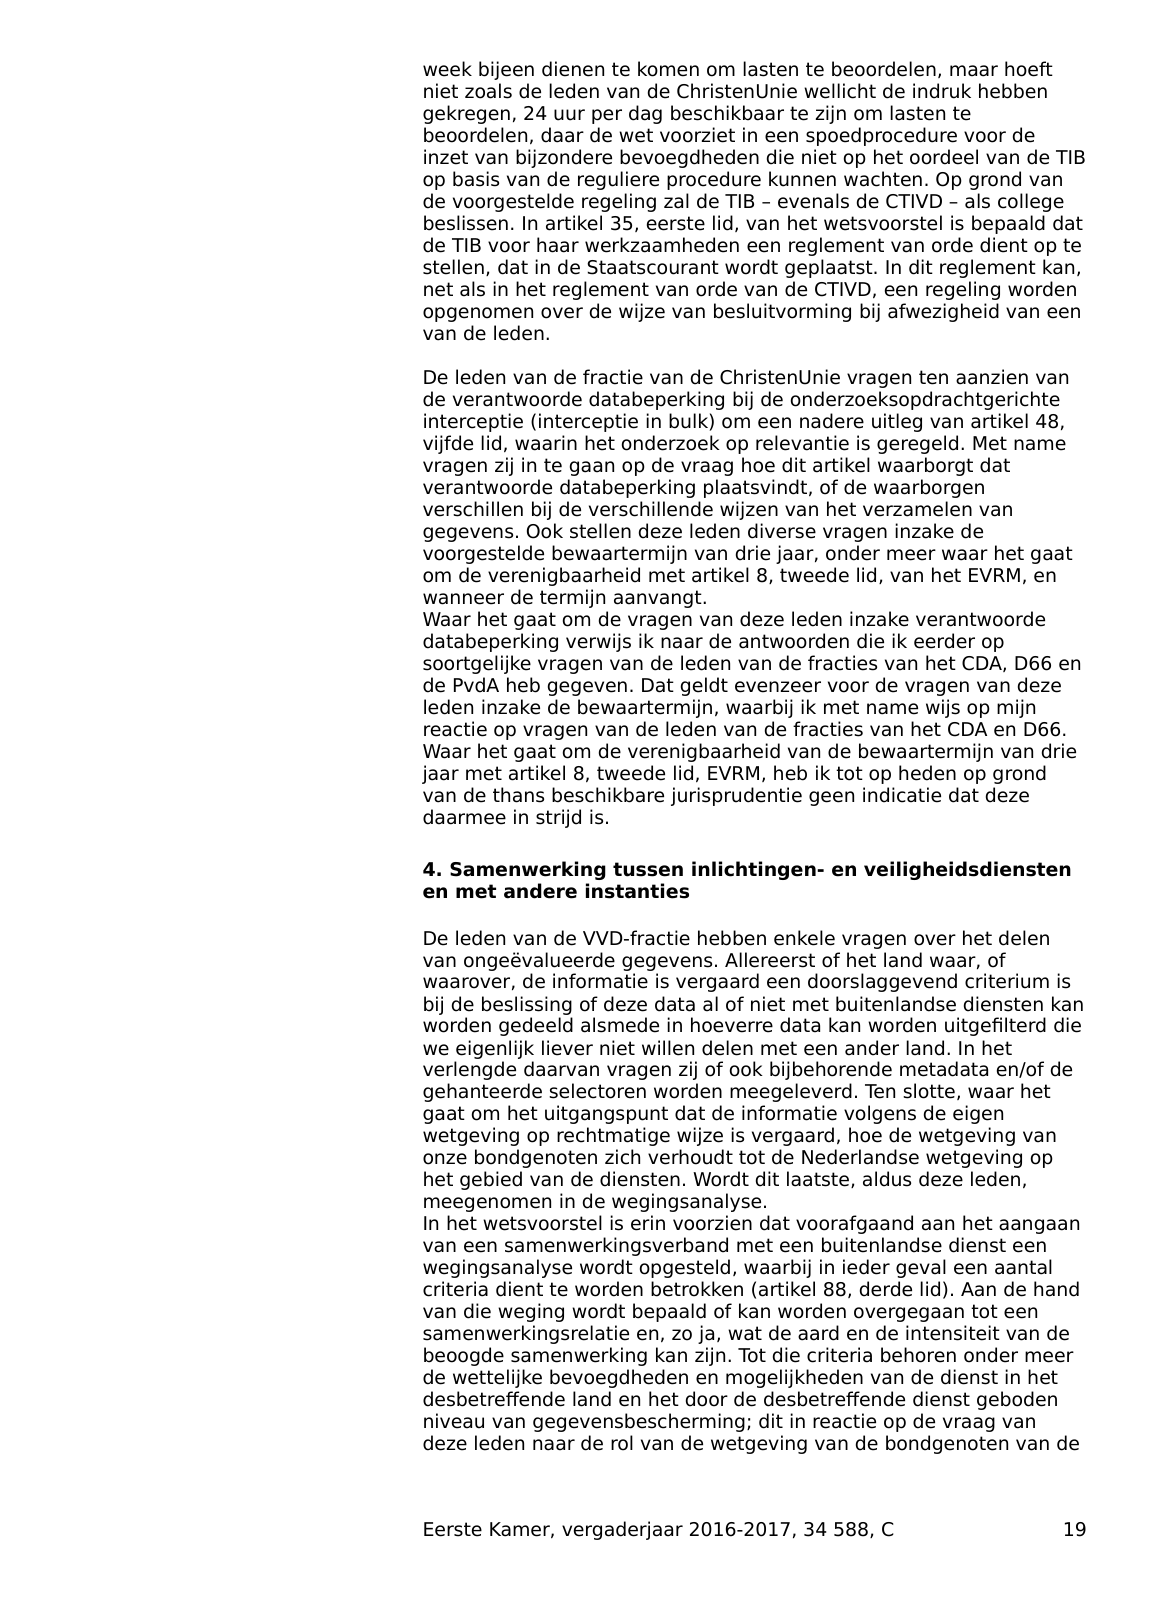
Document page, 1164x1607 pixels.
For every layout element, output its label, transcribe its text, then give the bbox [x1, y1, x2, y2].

subtitle 4. Samenwerking tussen inlichtingen- en veiligheidsdiensten en met andere instanties [422, 858, 1087, 902]
text week bijeen dienen te komen om lasten te beoordelen, maar hoeft niet zoals de leden van de ChristenUnie wellicht de indruk hebben gekregen, 24 uur per dag beschikbaar te zijn om lasten te beoordelen, daar de wet voorziet in een spoedprocedure voor de inzet van bijzondere bevoegdheden die niet op het oordeel van de TIB op basis van de reguliere procedure kunnen wachten. Op grond van de voorgestelde regeling zal de TIB – evenals de CTIVD – als college beslissen. In artikel 35, eerste lid, van het wetsvoorstel is bepaald dat de TIB voor haar werkzaamheden een reglement van orde dient op te stellen, dat in de Staatscourant wordt geplaatst. In dit reglement kan, net als in het reglement van orde van de CTIVD, een regeling worden opgenomen over de wijze van besluitvorming bij afwezigheid van een van de leden. [422, 59, 1087, 345]
text De leden van de VVD-fractie hebben enkele vragen over het delen van ongeëvalueerde gegevens. Allereerst of het land waar, of waarover, de informatie is vergaard een doorslaggevend criterium is bij de beslissing of deze data al of niet met buitenlandse diensten kan worden gedeeld alsmede in hoeverre data kan worden uitgefilterd die we eigenlijk liever niet willen delen met een ander land. In het verlengde daarvan vragen zij of ook bijbehorende metadata en/of de gehanteerde selectoren worden meegeleverd. Ten slotte, waar het gaat om het uitgangspunt dat de informatie volgens de eigen wetgeving op rechtmatige wijze is vergaard, hoe de wetgeving van onze bondgenoten zich verhoudt tot de Nederlandse wetgeving op het gebied van de diensten. Wordt dit laatste, aldus deze leden, meegenomen in de wegingsanalyse. [422, 927, 1087, 1213]
text De leden van de fractie van de ChristenUnie vragen ten aanzien van de verantwoorde databeperking bij de onderzoeksopdrachtgerichte interceptie (interceptie in bulk) om een nadere uitleg van artikel 48, vijfde lid, waarin het onderzoek op relevantie is geregeld. Met name vragen zij in te gaan op de vraag hoe dit artikel waarborgt dat verantwoorde databeperking plaatsvindt, of de waarborgen verschillen bij de verschillende wijzen van het verzamelen van gegevens. Ook stellen deze leden diverse vragen inzake de voorgestelde bewaartermijn van drie jaar, onder meer waar het gaat om de verenigbaarheid met artikel 8, tweede lid, van het EVRM, en wanneer de termijn aanvangt. [422, 367, 1087, 609]
text Waar het gaat om de vragen van deze leden inzake verantwoorde databeperking verwijs ik naar de antwoorden die ik eerder op soortgelijke vragen van de leden van de fracties van het CDA, D66 en de PvdA heb gegeven. Dat geldt evenzeer voor de vragen van deze leden inzake de bewaartermijn, waarbij ik met name wijs op mijn reactie op vragen van de leden van de fracties van het CDA en D66. Waar het gaat om de verenigbaarheid van de bewaartermijn van drie jaar met artikel 8, tweede lid, EVRM, heb ik tot op heden op grond van de thans beschikbare jurisprudentie geen indicatie dat deze daarmee in strijd is. [422, 609, 1087, 828]
text In het wetsvoorstel is erin voorzien dat voorafgaand aan het aangaan van een samenwerkingsverband met een buitenlandse dienst een wegingsanalyse wordt opgesteld, waarbij in ieder geval een aantal criteria dient te worden betrokken (artikel 88, derde lid). Aan de hand van die weging wordt bepaald of kan worden overgegaan tot een samenwerkingsrelatie en, zo ja, wat de aard en de intensiteit van de beoogde samenwerking kan zijn. Tot die criteria behoren onder meer de wettelijke bevoegdheden en mogelijkheden van de dienst in het desbetreffende land en het door de desbetreffende dienst geboden niveau van gegevensbescherming; dit in reactie op de vraag van deze leden naar de rol van de wetgeving van de bondgenoten van de [422, 1213, 1087, 1455]
